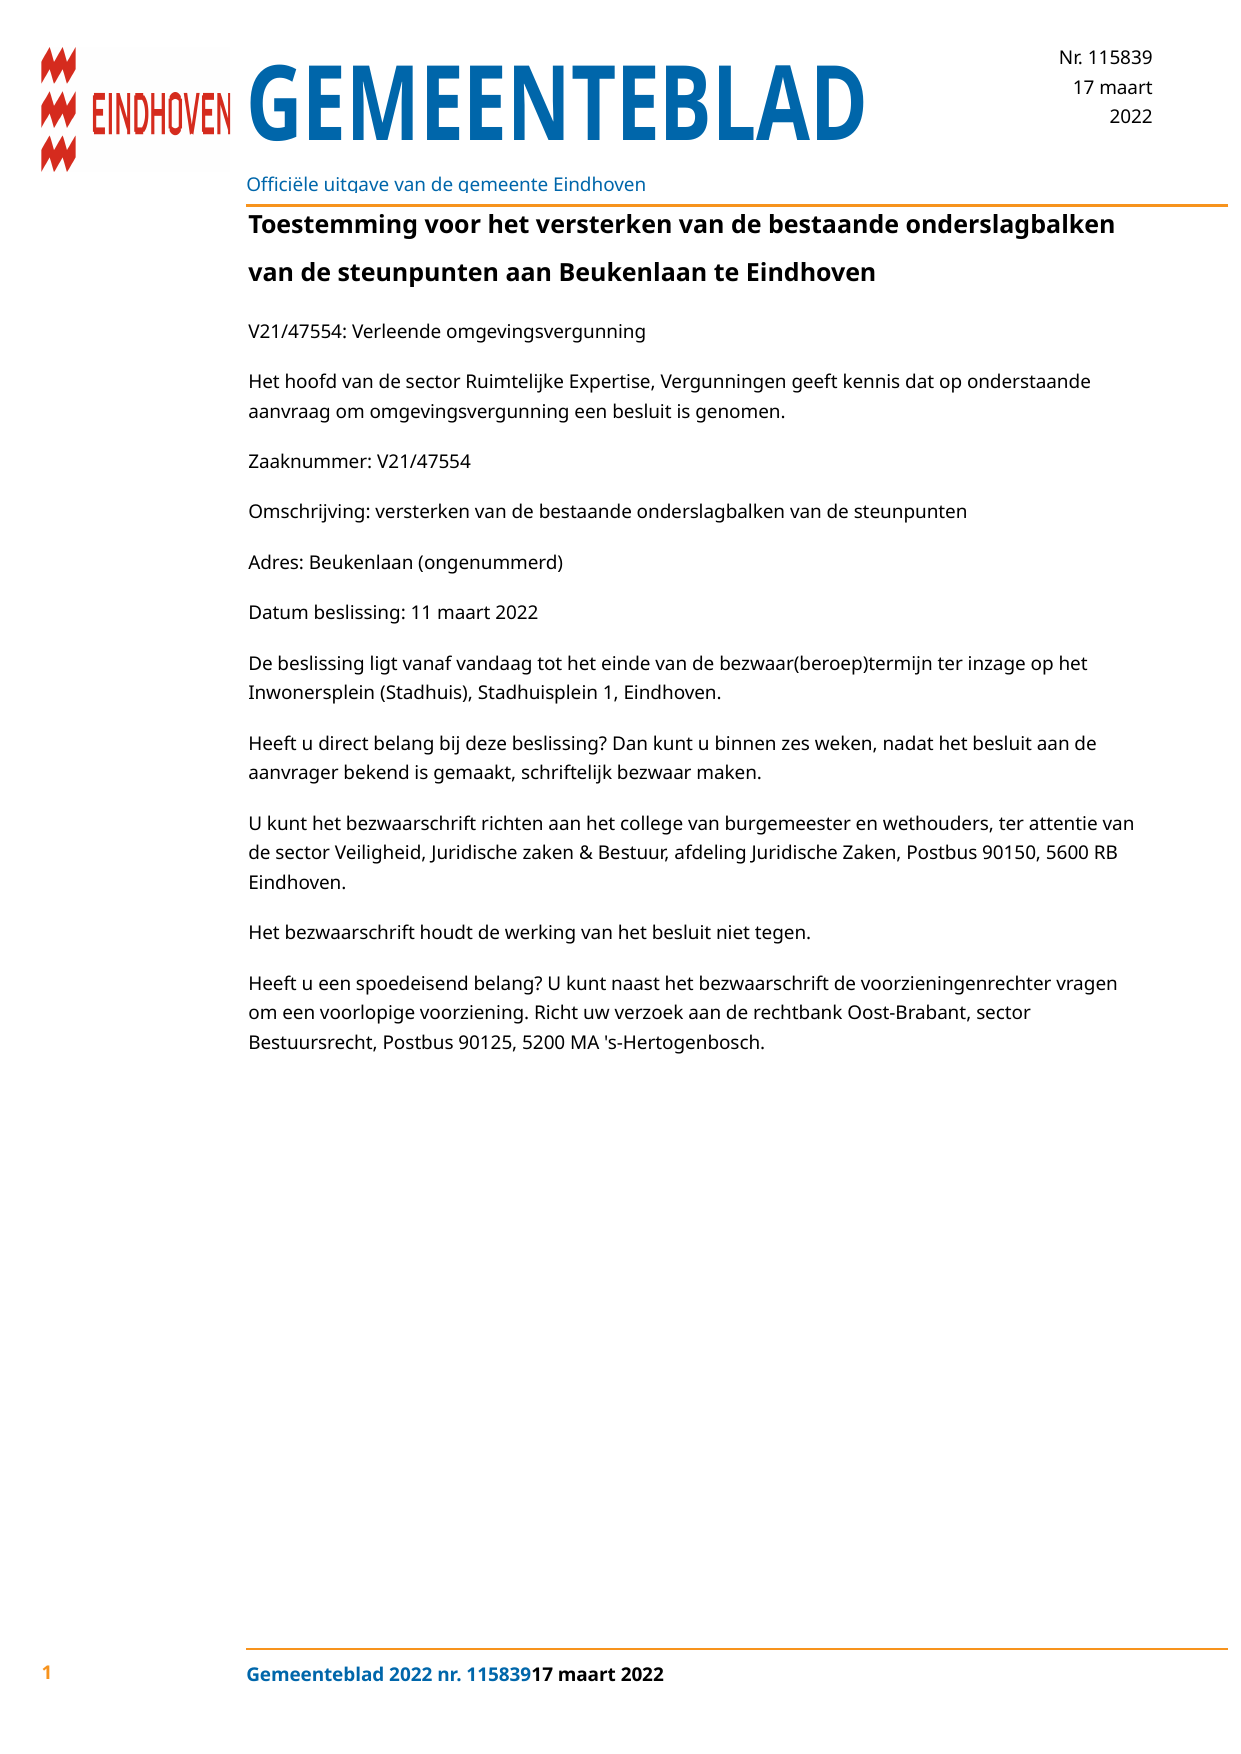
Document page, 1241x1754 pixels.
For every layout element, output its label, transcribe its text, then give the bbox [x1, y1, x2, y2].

text Het bezwaarschrift houdt de werking van het besluit niet tegen. [248, 919, 1152, 945]
text Zaaknummer: V21/47554 [248, 448, 1152, 474]
text U kunt het bezwaarschrift richten aan het college van burgemeester en wethouders, ter attentie van de sector Veiligheid, Juridische zaken & Bestuur, afdeling Juridische Zaken, Postbus 90150, 5600 RB Eindhoven. [248, 810, 1152, 895]
text De beslissing ligt vanaf vandaag tot het einde van de bezwaar(beroep)termijn ter inzage op het Inwonersplein (Stadhuis), Stadhuisplein 1, Eindhoven. [248, 650, 1152, 705]
text Datum beslissing: 11 maart 2022 [248, 599, 1152, 625]
text V21/47554: Verleende omgevingsvergunning [248, 318, 1152, 344]
text Omschrijving: versterken van de bestaande onderslagbalken van de steunpunten [248, 499, 1152, 524]
text Heeft u een spoedeisend belang? U kunt naast het bezwaarschrift de voorzieningenrechter vragen om een voorlopige voorziening. Richt uw verzoek aan de rechtbank Oost-Brabant, sector Bestuursrecht, Postbus 90125, 5200 MA 's-Hertogenbosch. [248, 970, 1152, 1055]
text Het hoofd van de sector Ruimtelijke Expertise, Vergunningen geeft kennis dat op onderstaande aanvraag om omgevingsvergunning een besluit is genomen. [248, 368, 1152, 424]
text Heeft u direct belang bij deze beslissing? Dan kunt u binnen zes weken, nadat het besluit aan de aanvrager bekend is gemaakt, schriftelijk bezwaar maken. [248, 730, 1152, 785]
text Adres: Beukenlaan (ongenummerd) [248, 549, 1152, 575]
picture [41, 47, 231, 172]
text Toestemming voor het versterken van de bestaande onderslagbalken van de steunpunten aan Beukenlaan te Eindhoven [248, 207, 1152, 288]
